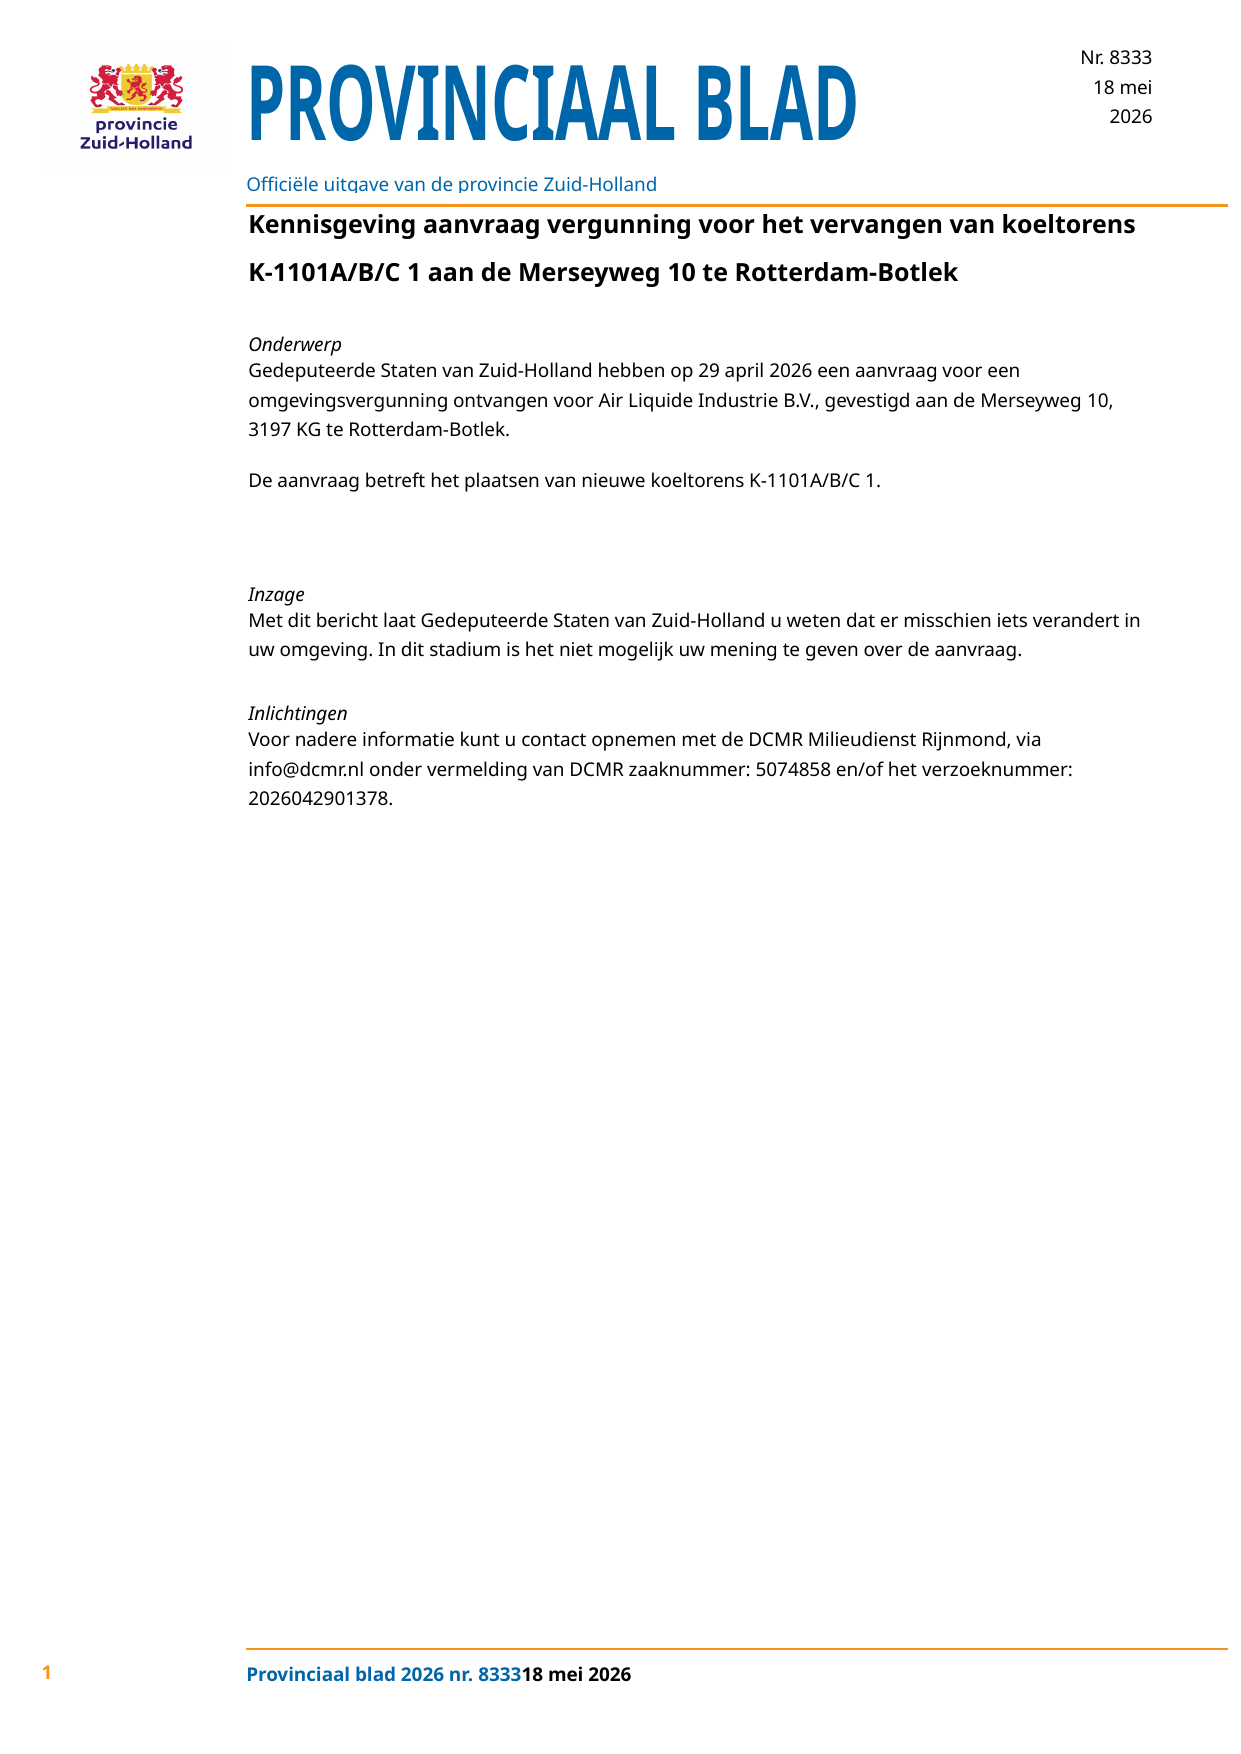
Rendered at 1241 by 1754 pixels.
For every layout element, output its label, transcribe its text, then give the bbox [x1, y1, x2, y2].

picture [41, 47, 231, 172]
text Kennisgeving aanvraag vergunning voor het vervangen van koeltorens K-1101A/B/C 1 aan de Merseyweg 10 te Rotterdam-Botlek [248, 207, 1152, 288]
text Gedeputeerde Staten van Zuid-Holland hebben op 29 april 2026 een aanvraag voor een omgevingsvergunning ontvangen voor Air Liquide Industrie B.V., gevestigd aan de Merseyweg 10, 3197 KG te Rotterdam-Botlek. [248, 357, 1152, 442]
text Voor nadere informatie kunt u contact opnemen met de DCMR Milieudienst Rijnmond, via info@dcmr.nl onder vermelding van DCMR zaaknummer: 5074858 en/of het verzoeknummer: 2026042901378. [248, 726, 1152, 811]
text Met dit bericht laat Gedeputeerde Staten van Zuid-Holland u weten dat er misschien iets verandert in uw omgeving. In dit stadium is het niet mogelijk uw mening te geven over de aanvraag. [248, 607, 1152, 662]
text De aanvraag betreft het plaatsen van nieuwe koeltorens K-1101A/B/C 1. [248, 467, 1152, 492]
text Inzage [248, 581, 1152, 607]
text Onderwerp [248, 331, 1152, 357]
text Inlichtingen [248, 700, 1152, 726]
